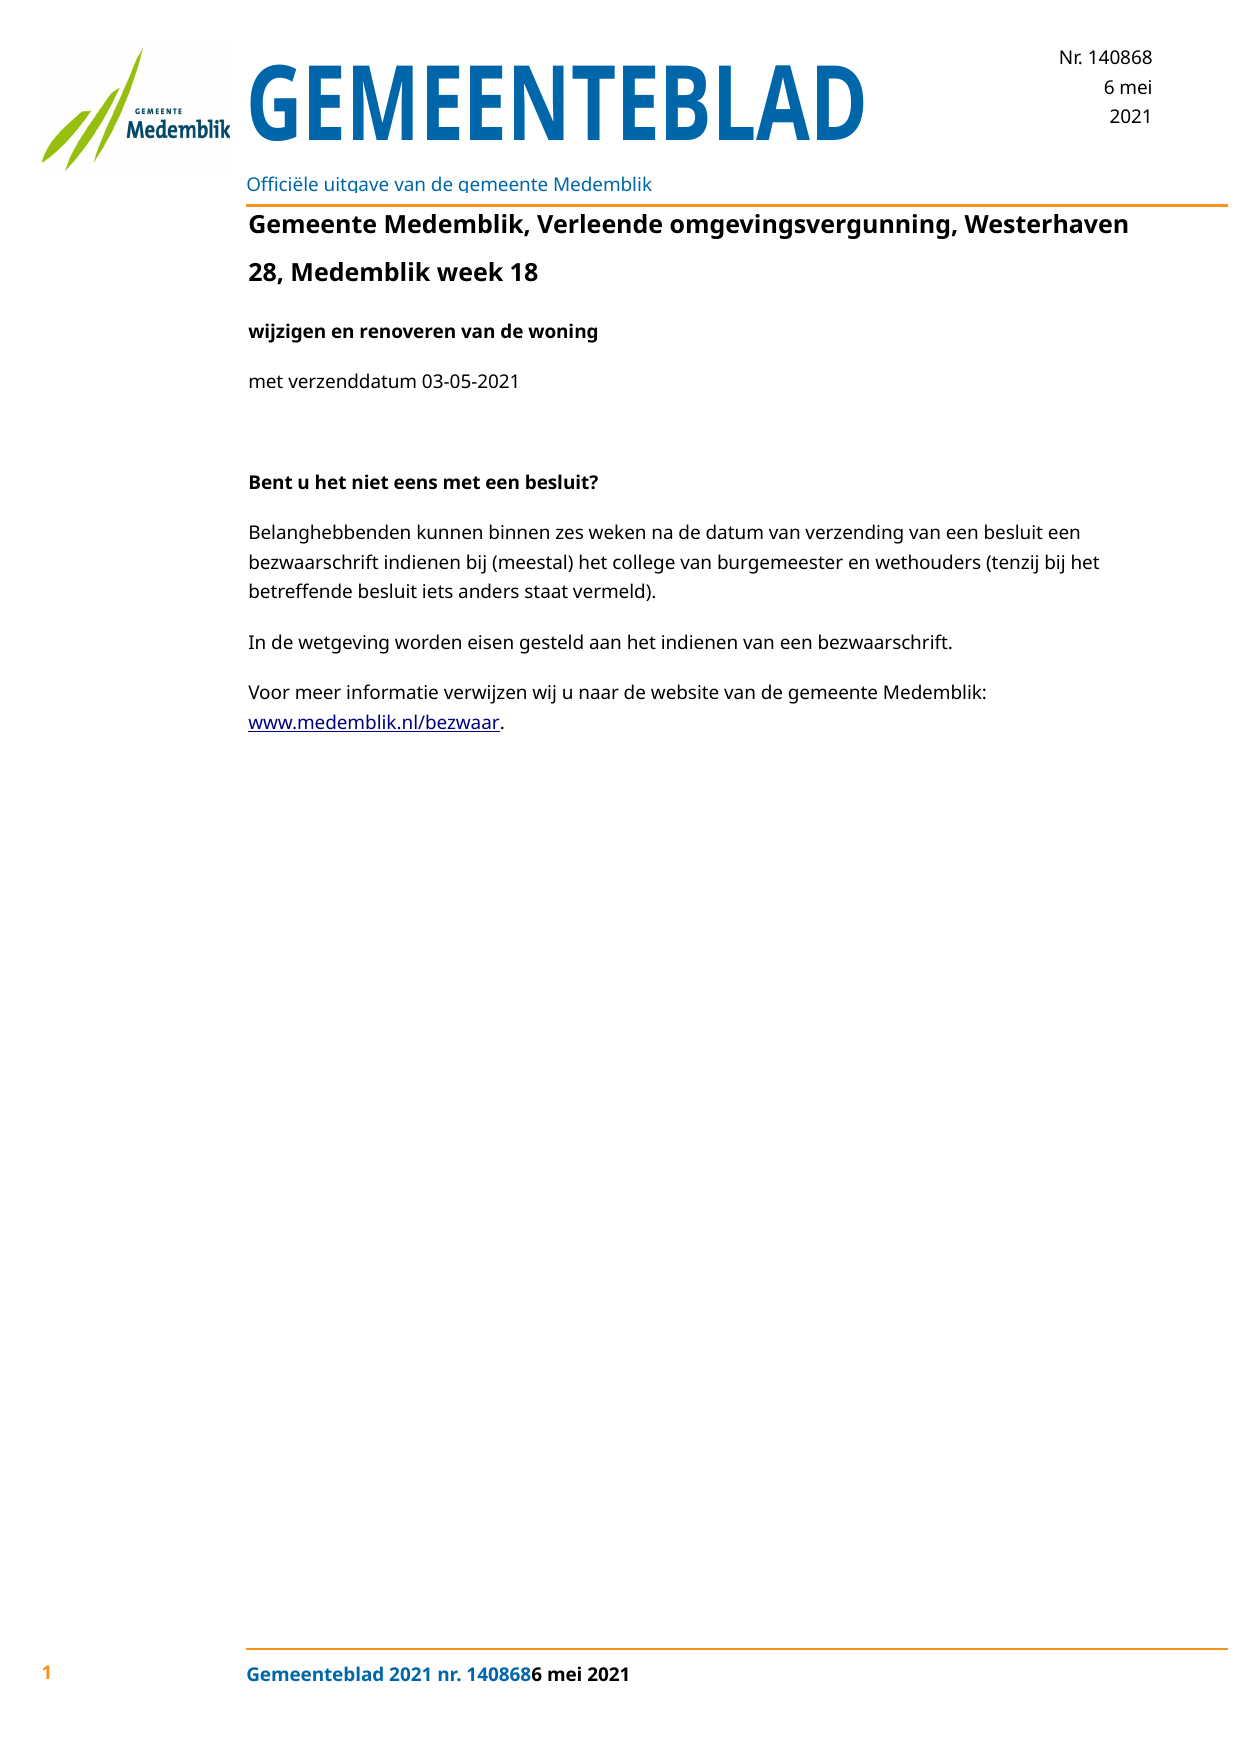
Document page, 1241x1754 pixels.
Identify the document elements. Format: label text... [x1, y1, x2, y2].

text Gemeente Medemblik, Verleende omgevingsvergunning, Westerhaven 28, Medemblik week 18 [248, 207, 1152, 288]
picture [41, 47, 231, 172]
text met verzenddatum 03-05-2021 [248, 368, 1152, 394]
text Voor meer informatie verwijzen wij u naar de website van de gemeente Medemblik: www.medemblik.nl/bezwaar. [248, 679, 1152, 735]
text In de wetgeving worden eisen gesteld aan het indienen van een bezwaarschrift. [248, 629, 1152, 655]
text Bent u het niet eens met een besluit? [248, 469, 1152, 495]
text Belanghebbenden kunnen binnen zes weken na de datum van verzending van een besluit een bezwaarschrift indienen bij (meestal) het college van burgemeester en wethouders (tenzij bij het betreffende besluit iets anders staat vermeld). [248, 519, 1152, 604]
text wijzigen en renoveren van de woning [248, 318, 1152, 344]
